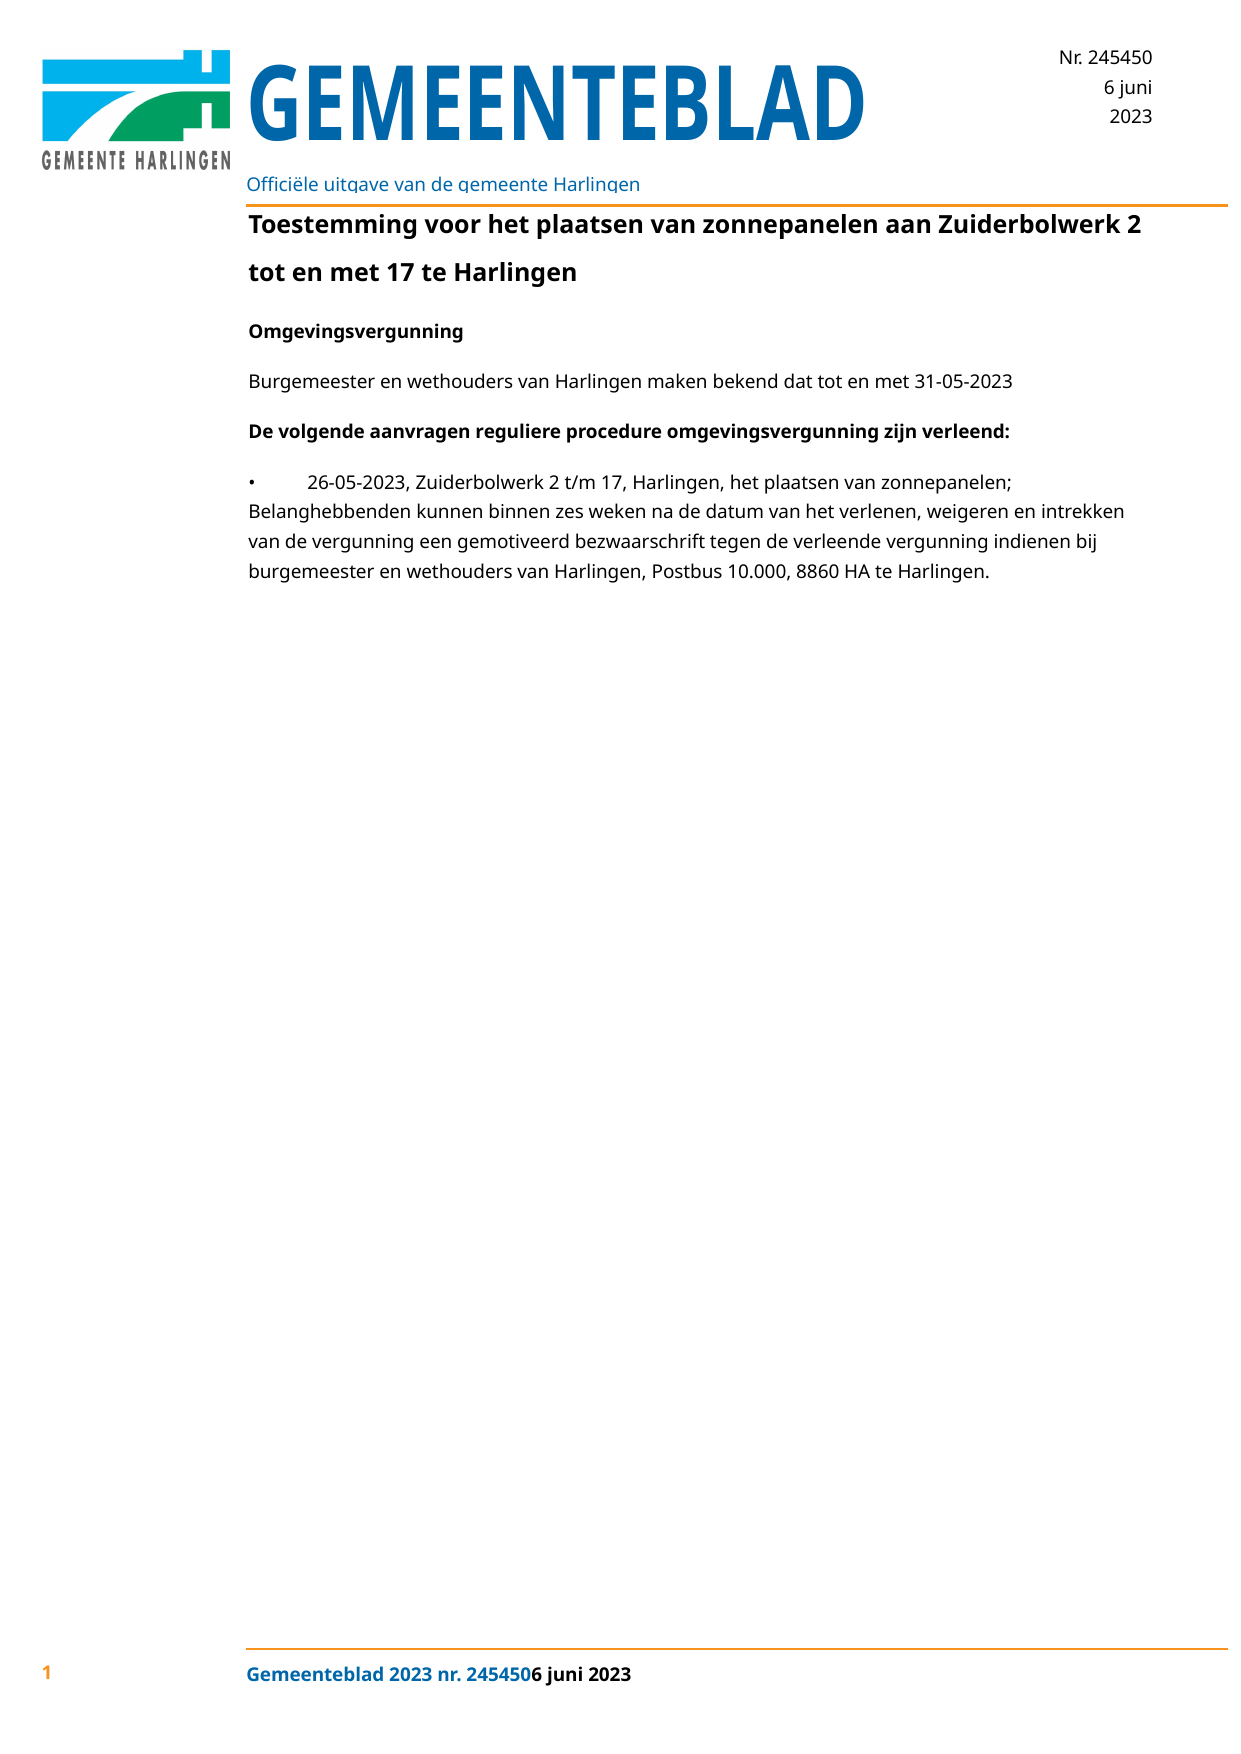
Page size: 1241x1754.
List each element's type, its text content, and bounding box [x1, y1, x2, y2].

text Omgevingsvergunning [248, 318, 1152, 344]
text Burgemeester en wethouders van Harlingen maken bekend dat tot en met 31-05-2023 [248, 368, 1152, 394]
list 26-05-2023, Zuiderbolwerk 2 t/m 17, Harlingen, het plaatsen van zonnepanelen; [248, 469, 1152, 495]
picture [41, 47, 231, 172]
text De volgende aanvragen reguliere procedure omgevingsvergunning zijn verleend: [248, 419, 1152, 444]
text Toestemming voor het plaatsen van zonnepanelen aan Zuiderbolwerk 2 tot en met 17 te Harlingen [248, 207, 1152, 288]
text Belanghebbenden kunnen binnen zes weken na de datum van het verlenen, weigeren en intrekken van de vergunning een gemotiveerd bezwaarschrift tegen de verleende vergunning indienen bij burgemeester en wethouders van Harlingen, Postbus 10.000, 8860 HA te Harlingen. [248, 499, 1152, 584]
